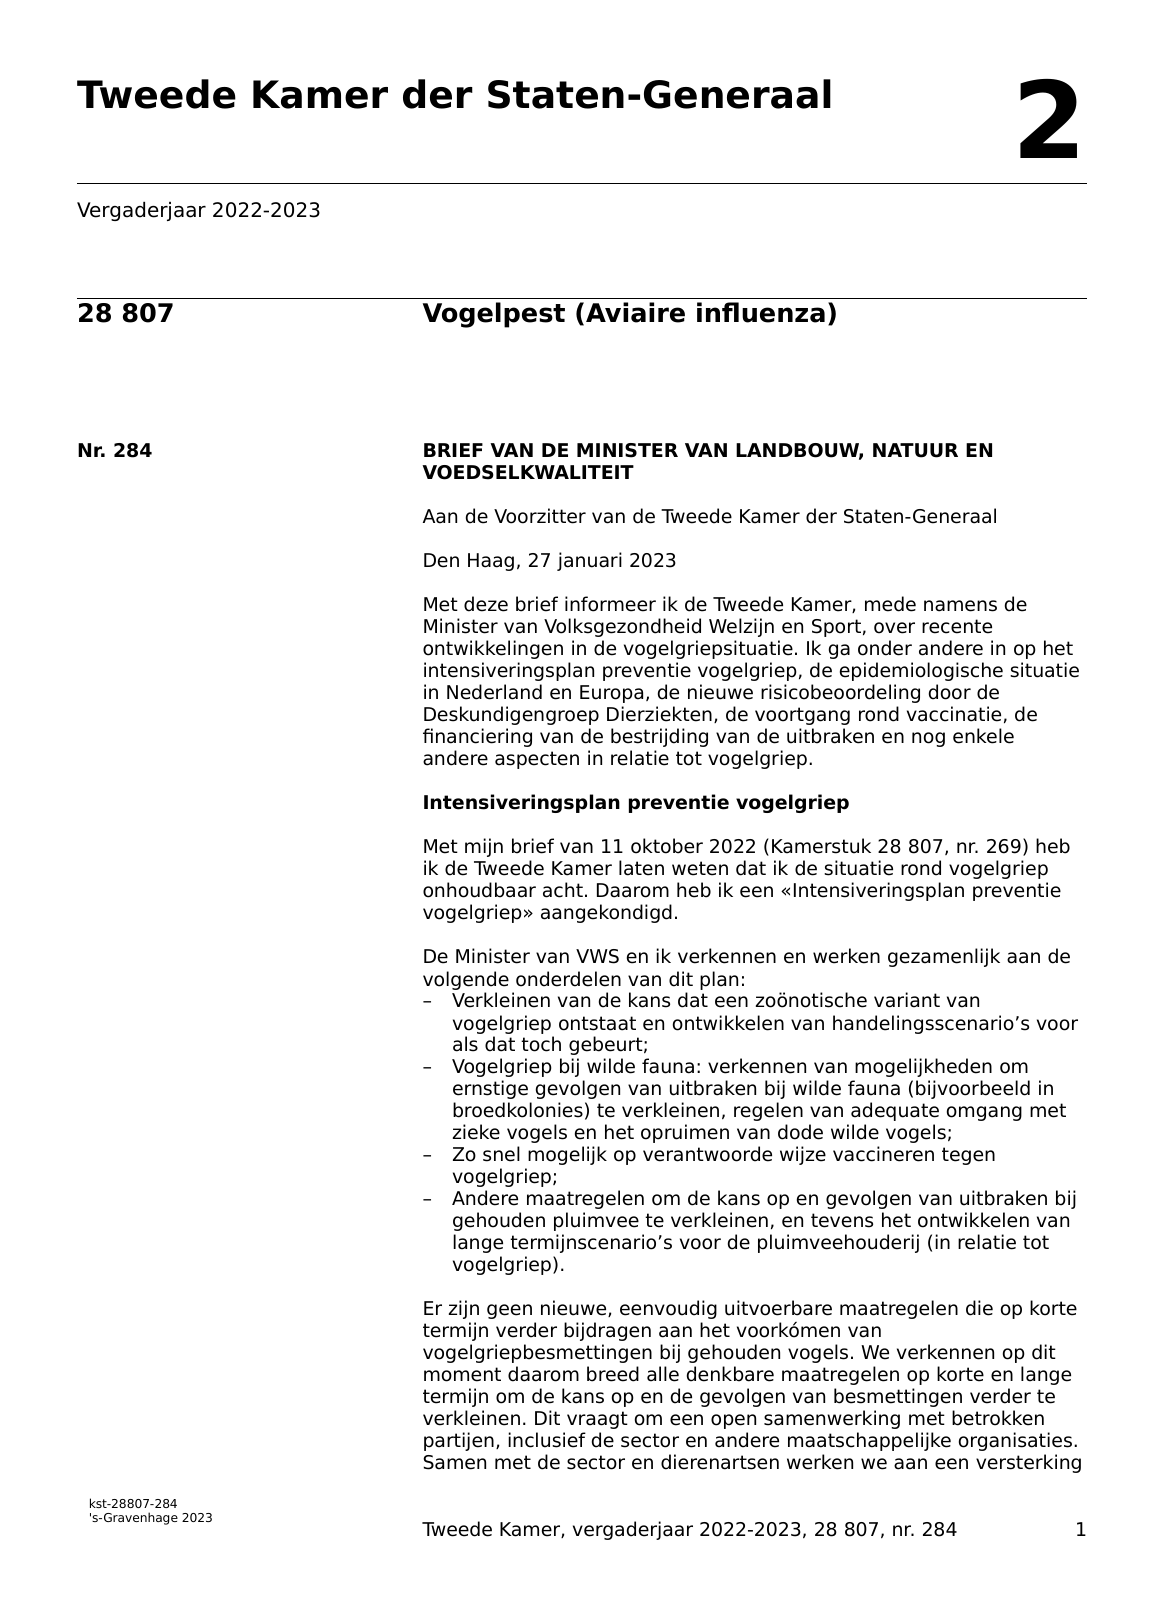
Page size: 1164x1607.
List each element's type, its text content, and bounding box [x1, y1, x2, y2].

text De Minister van VWS en ik verkennen en werken gezamenlijk aan de volgende onderdelen van dit plan: [422, 946, 1087, 990]
text Er zijn geen nieuwe, eenvoudig uitvoerbare maatregelen die op korte termijn verder bijdragen aan het voorkómen van vogelgriepbesmettingen bij gehouden vogels. We verkennen op dit moment daarom breed alle denkbare maatregelen op korte en lange termijn om de kans op en de gevolgen van besmettingen verder te verkleinen. Dit vraagt om een open samenwerking met betrokken partijen, inclusief de sector en andere maatschappelijke organisaties. Samen met de sector en dierenartsen werken we aan een versterking [422, 1298, 1087, 1474]
table_cell Vergaderjaar 2022-2023 [77, 184, 1087, 298]
subtitle 28 807 Vogelpest (Aviaire influenza) [77, 299, 1087, 329]
text – Vogelgriep bij wilde fauna: verkennen van mogelijkheden om ernstige gevolgen van uitbraken bij wilde fauna (bijvoorbeeld in broedkolonies) te verkleinen, regelen van adequate omgang met zieke vogels en het opruimen van dode wilde vogels; [422, 1056, 1087, 1144]
text Den Haag, 27 januari 2023 [422, 550, 1087, 572]
text – Verkleinen van de kans dat een zoönotische variant van vogelgriep ontstaat en ontwikkelen van handelingsscenario’s voor als dat toch gebeurt; [422, 990, 1087, 1056]
text – Andere maatregelen om de kans op en gevolgen van uitbraken bij gehouden pluimvee te verkleinen, en tevens het ontwikkelen van lange termijnscenario’s voor de pluimveehouderij (in relatie tot vogelgriep). [422, 1188, 1087, 1276]
text Aan de Voorzitter van de Tweede Kamer der Staten-Generaal [422, 506, 1087, 528]
text Met deze brief informeer ik de Tweede Kamer, mede namens de Minister van Volksgezondheid Welzijn en Sport, over recente ontwikkelingen in de vogelgriepsituatie. Ik ga onder andere in op het intensiveringsplan preventie vogelgriep, de epidemiologische situatie in Nederland en Europa, de nieuwe risicobeoordeling door de Deskundigengroep Dierziekten, de voortgang rond vaccinatie, de financiering van de bestrijding van de uitbraken en nog enkele andere aspecten in relatie tot vogelgriep. [422, 594, 1087, 770]
text kst-28807-284 [88, 1497, 323, 1511]
text 's-Gravenhage 2023 [88, 1511, 323, 1525]
subtitle Intensiveringsplan preventie vogelgriep [422, 792, 1087, 814]
text – Zo snel mogelijk op verantwoorde wijze vaccineren tegen vogelgriep; [422, 1144, 1087, 1188]
subtitle Nr. 284 BRIEF VAN DE MINISTER VAN LANDBOUW, NATUUR EN VOEDSELKWALITEIT [77, 440, 1087, 484]
table_header Tweede Kamer der Staten-Generaal [77, 59, 886, 183]
table_header 2 [886, 59, 1087, 183]
text Met mijn brief van 11 oktober 2022 (Kamerstuk 28 807, nr. 269) heb ik de Tweede Kamer laten weten dat ik de situatie rond vogelgriep onhoudbaar acht. Daarom heb ik een «Intensiveringsplan preventie vogelgriep» aangekondigd. [422, 836, 1087, 924]
